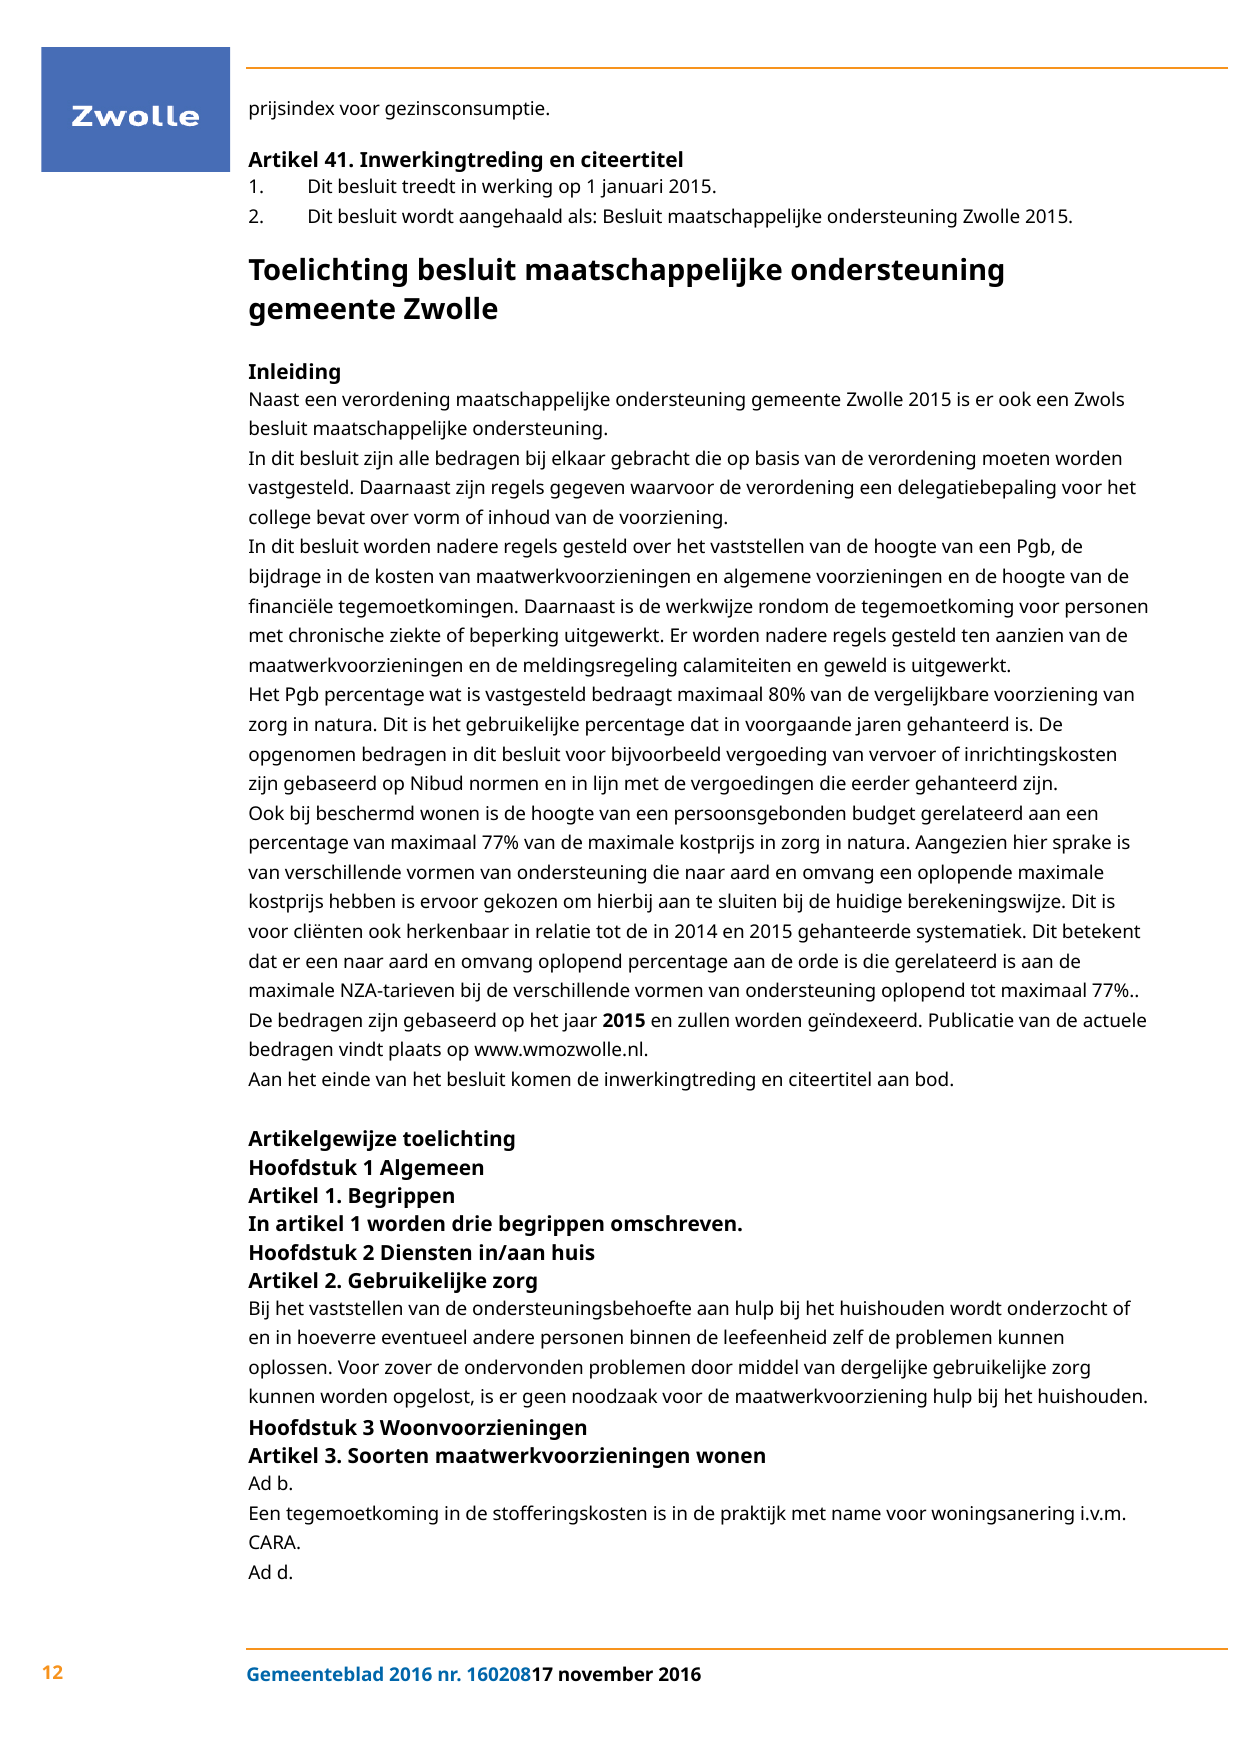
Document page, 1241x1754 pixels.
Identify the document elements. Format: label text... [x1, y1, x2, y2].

text Hoofdstuk 2 Diensten in/aan huis [248, 1238, 1152, 1266]
text De bedragen zijn gebaseerd op het jaar 2015 en zullen worden geïndexeerd. Publicatie van de actuele bedragen vindt plaats op www.wmozwolle.nl. [248, 1007, 1152, 1062]
text Ad b. [248, 1470, 1152, 1496]
text Inleiding [248, 357, 1152, 386]
text Een tegemoetkoming in de stofferingskosten is in de praktijk met name voor woningsanering i.v.m. CARA. [248, 1500, 1152, 1555]
list Dit besluit wordt aangehaald als: Besluit maatschappelijke ondersteuning Zwolle 2015. [248, 203, 1152, 229]
text In dit besluit worden nadere regels gesteld over het vaststellen van de hoogte van een Pgb, de bijdrage in de kosten van maatwerkvoorzieningen en algemene voorzieningen en de hoogte van de financiële tegemoetkomingen. Daarnaast is de werkwijze rondom de tegemoetkoming voor personen met chronische ziekte of beperking uitgewerkt. Er worden nadere regels gesteld ten aanzien van de maatwerkvoorzieningen en de meldingsregeling calamiteiten en geweld is uitgewerkt. [248, 534, 1152, 678]
text Ad d. [248, 1559, 1152, 1584]
text In artikel 1 worden drie begrippen omschreven. [248, 1209, 1152, 1238]
text Hoofdstuk 1 Algemeen [248, 1153, 1152, 1181]
text Aan het einde van het besluit komen de inwerkingtreding en citeertitel aan bod. [248, 1066, 1152, 1092]
text Toelichting besluit maatschappelijke ondersteuning gemeente Zwolle [248, 249, 1152, 328]
text In dit besluit zijn alle bedragen bij elkaar gebracht die op basis van de verordening moeten worden vastgesteld. Daarnaast zijn regels gegeven waarvoor de verordening een delegatiebepaling voor het college bevat over vorm of inhoud van de voorziening. [248, 445, 1152, 530]
text Artikel 2. Gebruikelijke zorg [248, 1266, 1152, 1295]
text Artikel 1. Begrippen [248, 1181, 1152, 1209]
list Dit besluit treedt in werking op 1 januari 2015. [248, 174, 1152, 199]
text prijsindex voor gezinsconsumptie. [248, 95, 1152, 121]
picture [41, 47, 231, 172]
text Ook bij beschermd wonen is de hoogte van een persoonsgebonden budget gerelateerd aan een percentage van maximaal 77% van de maximale kostprijs in zorg in natura. Aangezien hier sprake is van verschillende vormen van ondersteuning die naar aard en omvang een oplopende maximale kostprijs hebben is ervoor gekozen om hierbij aan te sluiten bij de huidige berekeningswijze. Dit is voor cliënten ook herkenbaar in relatie tot de in 2014 en 2015 gehanteerde systematiek. Dit betekent dat er een naar aard en omvang oplopend percentage aan de orde is die gerelateerd is aan de maximale NZA-tarieven bij de verschillende vormen van ondersteuning oplopend tot maximaal 77%.. [248, 800, 1152, 1003]
text Het Pgb percentage wat is vastgesteld bedraagt maximaal 80% van de vergelijkbare voorziening van zorg in natura. Dit is het gebruikelijke percentage dat in voorgaande jaren gehanteerd is. De opgenomen bedragen in dit besluit voor bijvoorbeeld vergoeding van vervoer of inrichtingskosten zijn gebaseerd op Nibud normen en in lijn met de vergoedingen die eerder gehanteerd zijn. [248, 682, 1152, 796]
text Hoofdstuk 3 Woonvoorzieningen [248, 1413, 1152, 1442]
text Artikel 41. Inwerkingtreding en citeertitel [248, 145, 1152, 174]
text Naast een verordening maatschappelijke ondersteuning gemeente Zwolle 2015 is er ook een Zwols besluit maatschappelijke ondersteuning. [248, 386, 1152, 441]
text Artikel 3. Soorten maatwerkvoorzieningen wonen [248, 1442, 1152, 1470]
text Bij het vaststellen van de ondersteuningsbehoefte aan hulp bij het huishouden wordt onderzocht of en in hoeverre eventueel andere personen binnen de leefeenheid zelf de problemen kunnen oplossen. Voor zover de ondervonden problemen door middel van dergelijke gebruikelijke zorg kunnen worden opgelost, is er geen noodzaak voor de maatwerkvoorziening hulp bij het huishouden. [248, 1295, 1152, 1409]
text Artikelgewijze toelichting [248, 1124, 1152, 1153]
